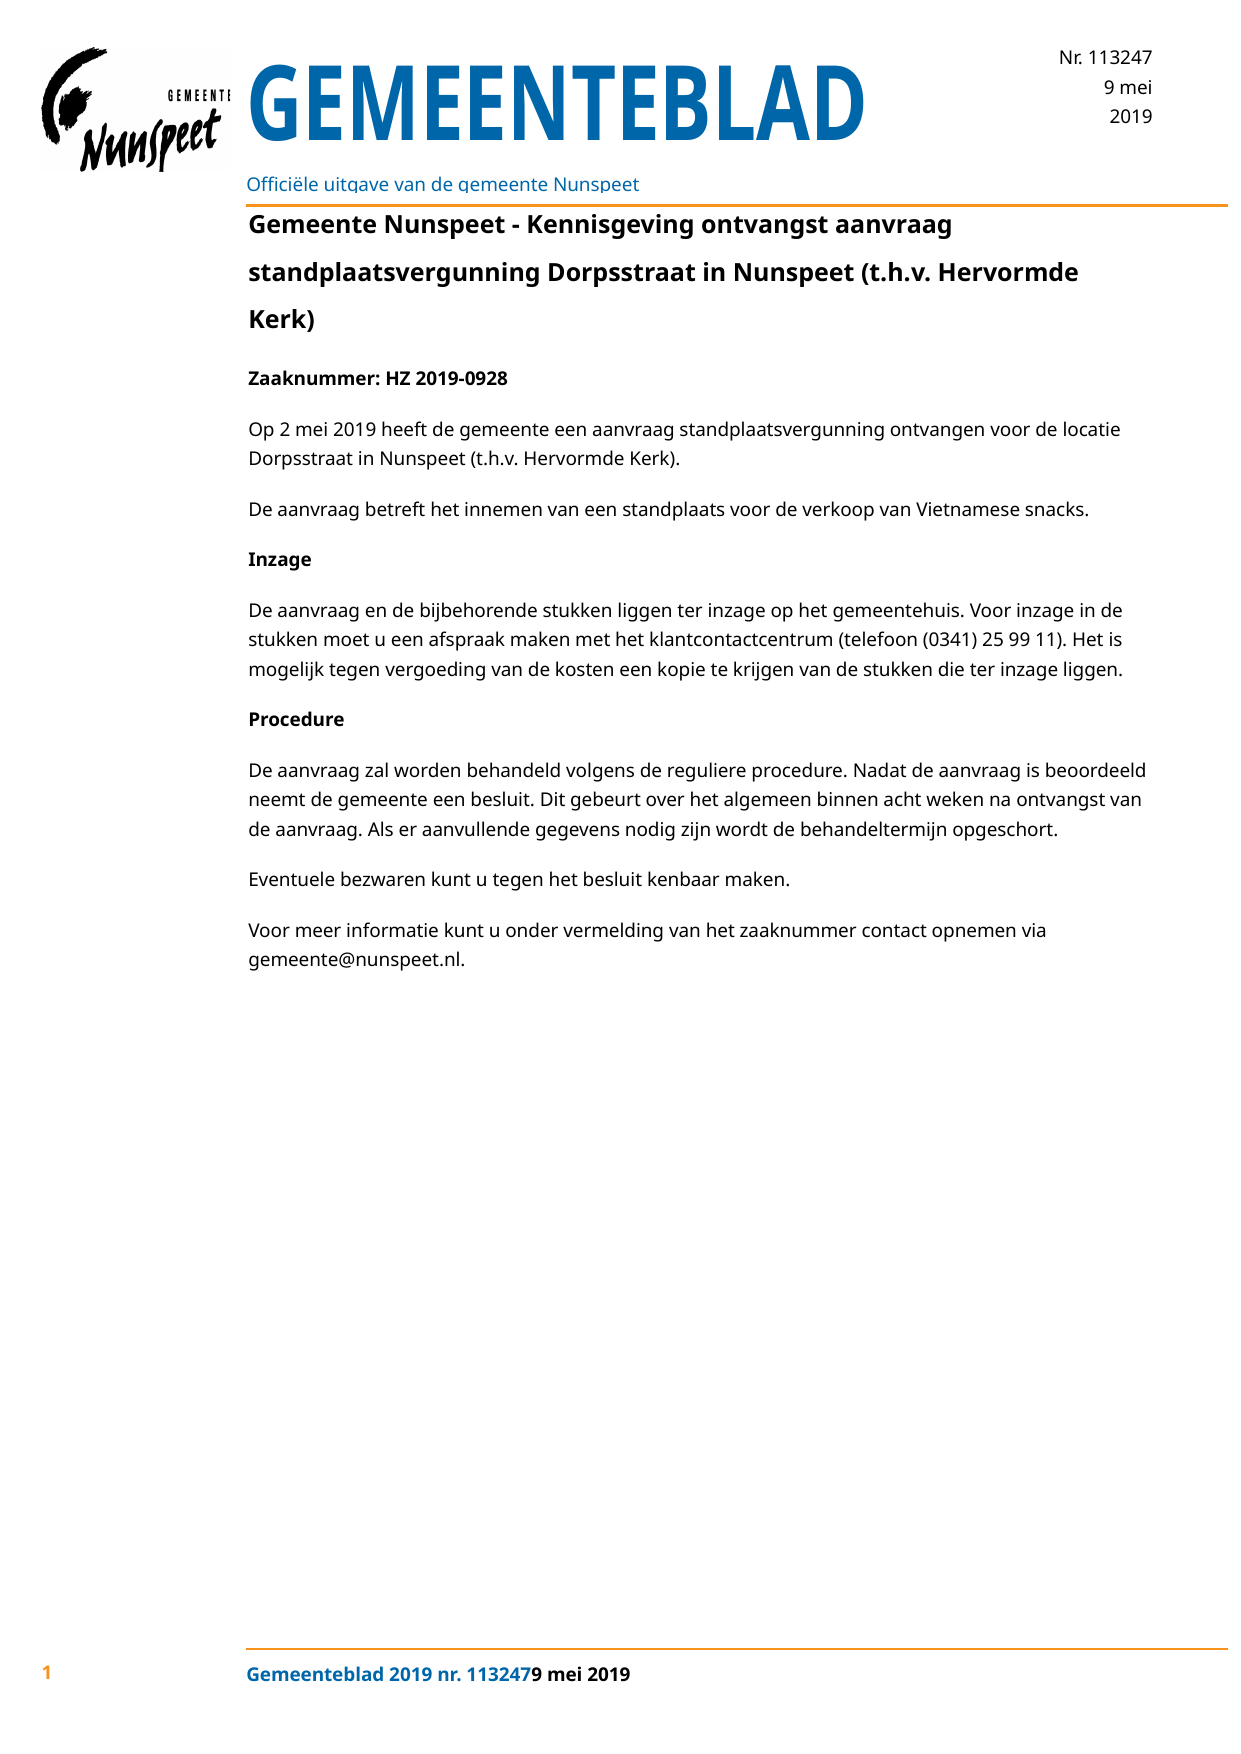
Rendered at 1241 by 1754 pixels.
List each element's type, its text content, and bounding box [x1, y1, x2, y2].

text De aanvraag en de bijbehorende stukken liggen ter inzage op het gemeentehuis. Voor inzage in de stukken moet u een afspraak maken met het klantcontactcentrum (telefoon (0341) 25 99 11). Het is mogelijk tegen vergoeding van de kosten een kopie te krijgen van de stukken die ter inzage liggen. [248, 597, 1152, 682]
text De aanvraag betreft het innemen van een standplaats voor de verkoop van Vietnamese snacks. [248, 496, 1152, 522]
text Voor meer informatie kunt u onder vermelding van het zaaknummer contact opnemen via gemeente@nunspeet.nl. [248, 917, 1152, 972]
picture [41, 47, 231, 172]
text Zaaknummer: HZ 2019-0928 [248, 366, 1152, 391]
text De aanvraag zal worden behandeld volgens de reguliere procedure. Nadat de aanvraag is beoordeeld neemt de gemeente een besluit. Dit gebeurt over het algemeen binnen acht weken na ontvangst van de aanvraag. Als er aanvullende gegevens nodig zijn wordt de behandeltermijn opgeschort. [248, 757, 1152, 842]
text Op 2 mei 2019 heeft de gemeente een aanvraag standplaatsvergunning ontvangen voor de locatie Dorpsstraat in Nunspeet (t.h.v. Hervormde Kerk). [248, 416, 1152, 471]
text Inzage [248, 546, 1152, 572]
text Eventuele bezwaren kunt u tegen het besluit kenbaar maken. [248, 866, 1152, 892]
text Procedure [248, 706, 1152, 732]
text Gemeente Nunspeet - Kennisgeving ontvangst aanvraag standplaatsvergunning Dorpsstraat in Nunspeet (t.h.v. Hervormde Kerk) [248, 207, 1152, 336]
